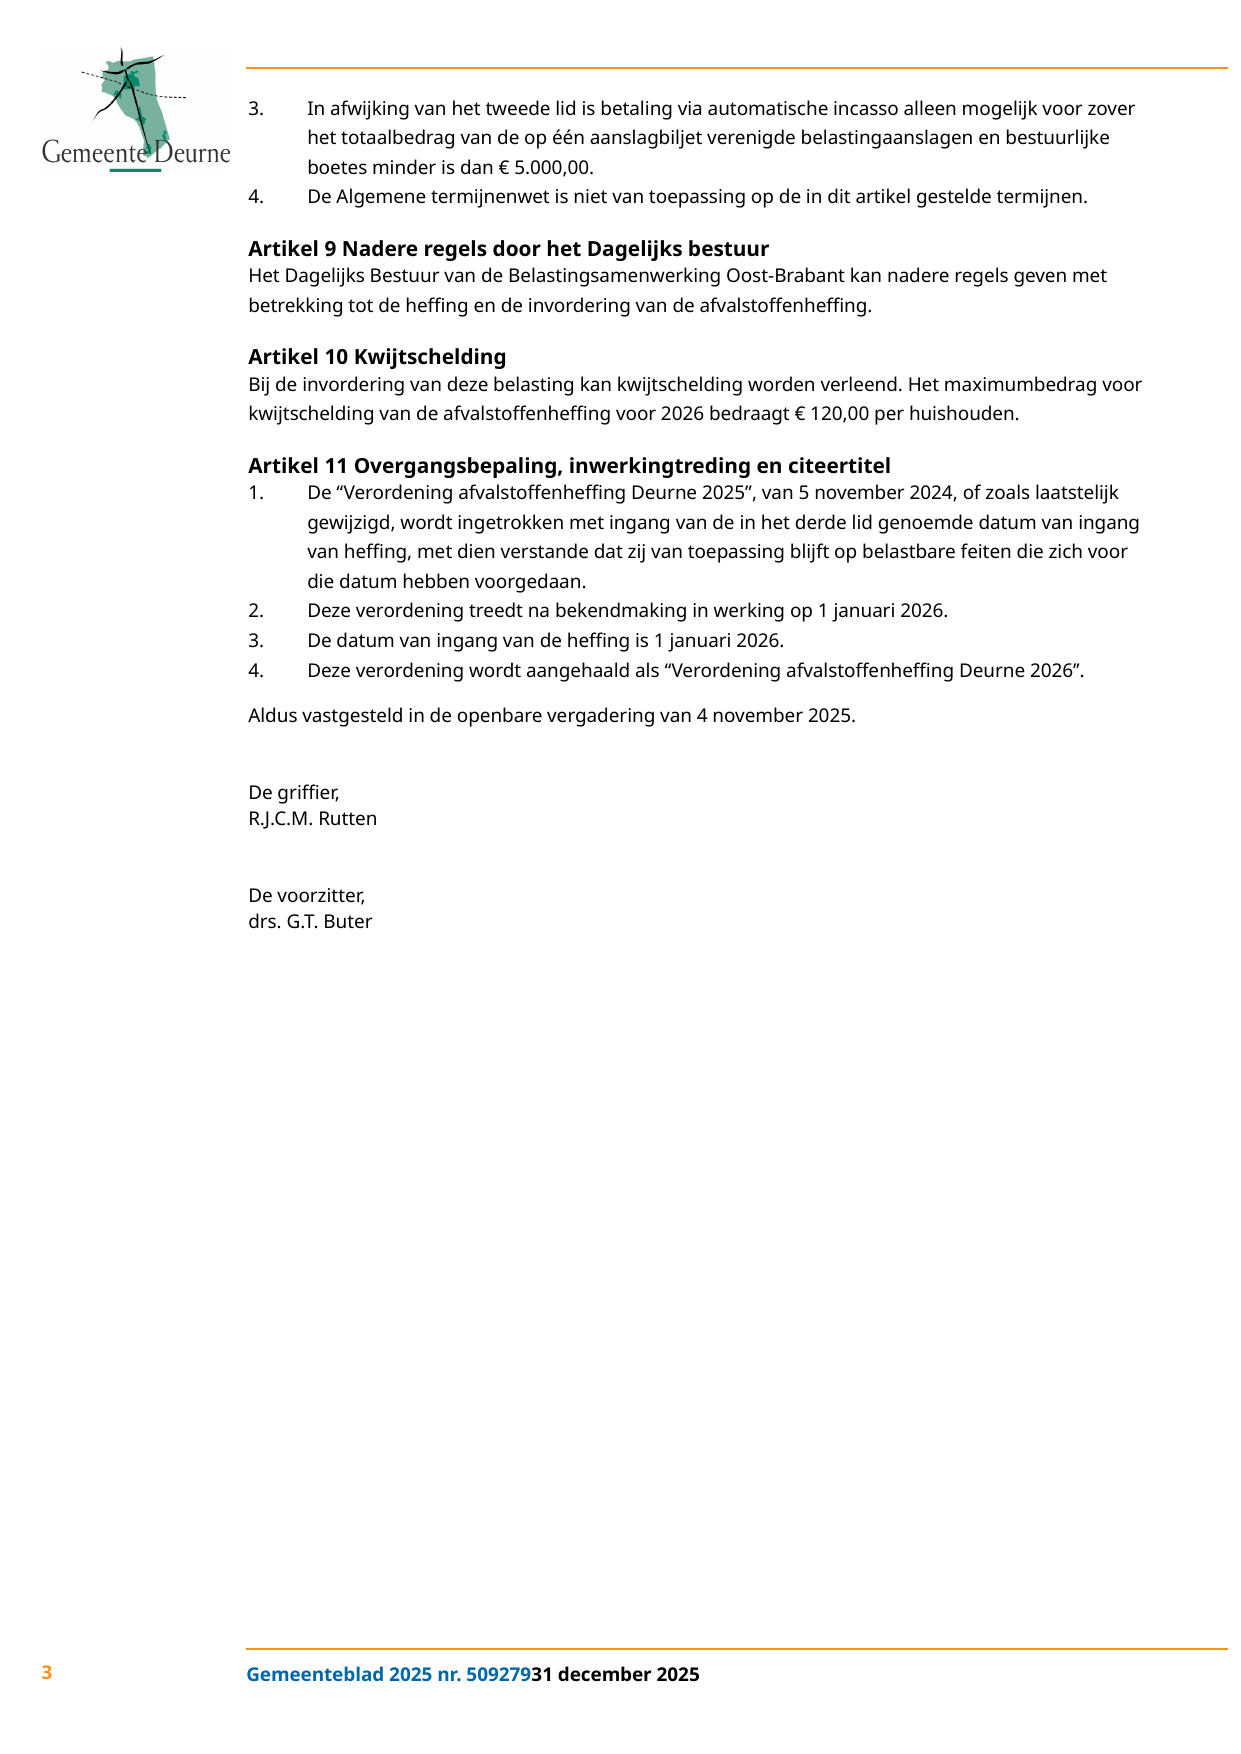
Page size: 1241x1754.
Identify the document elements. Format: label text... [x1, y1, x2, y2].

text Aldus vastgesteld in de openbare vergadering van 4 november 2025. [248, 702, 1152, 728]
text Artikel 9 Nadere regels door het Dagelijks bestuur [248, 234, 1152, 262]
text R.J.C.M. Rutten [248, 805, 1152, 831]
text Artikel 11 Overgangsbepaling, inwerkingtreding en citeertitel [248, 451, 1152, 479]
text Bij de invordering van deze belasting kan kwijtschelding worden verleend. Het maximumbedrag voor kwijtschelding van de afvalstoffenheffing voor 2026 bedraagt € 120,00 per huishouden. [248, 371, 1152, 426]
text Artikel 10 Kwijtschelding [248, 342, 1152, 371]
list De datum van ingang van de heffing is 1 januari 2026. [248, 627, 1152, 653]
picture [41, 47, 231, 172]
list De “Verordening afvalstoffenheffing Deurne 2025”, van 5 november 2024, of zoals laatstelijk gewijzigd, wordt ingetrokken met ingang van de in het derde lid genoemde datum van ingang van heffing, met dien verstande dat zij van toepassing blijft op belastbare feiten die zich voor die datum hebben voorgedaan. [248, 479, 1152, 594]
text De griffier, [248, 779, 1152, 805]
list De Algemene termijnenwet is niet van toepassing op de in dit artikel gestelde termijnen. [248, 183, 1152, 209]
text Het Dagelijks Bestuur van de Belastingsamenwerking Oost-Brabant kan nadere regels geven met betrekking tot de heffing en de invordering van de afvalstoffenheffing. [248, 262, 1152, 318]
text De voorzitter, [248, 882, 1152, 908]
list Deze verordening treedt na bekendmaking in werking op 1 januari 2026. [248, 598, 1152, 623]
list In afwijking van het tweede lid is betaling via automatische incasso alleen mogelijk voor zover het totaalbedrag van de op één aanslagbiljet verenigde belastingaanslagen en bestuurlijke boetes minder is dan € 5.000,00. [248, 95, 1152, 180]
text drs. G.T. Buter [248, 908, 1152, 934]
list Deze verordening wordt aangehaald als “Verordening afvalstoffenheffing Deurne 2026’’. [248, 657, 1152, 682]
